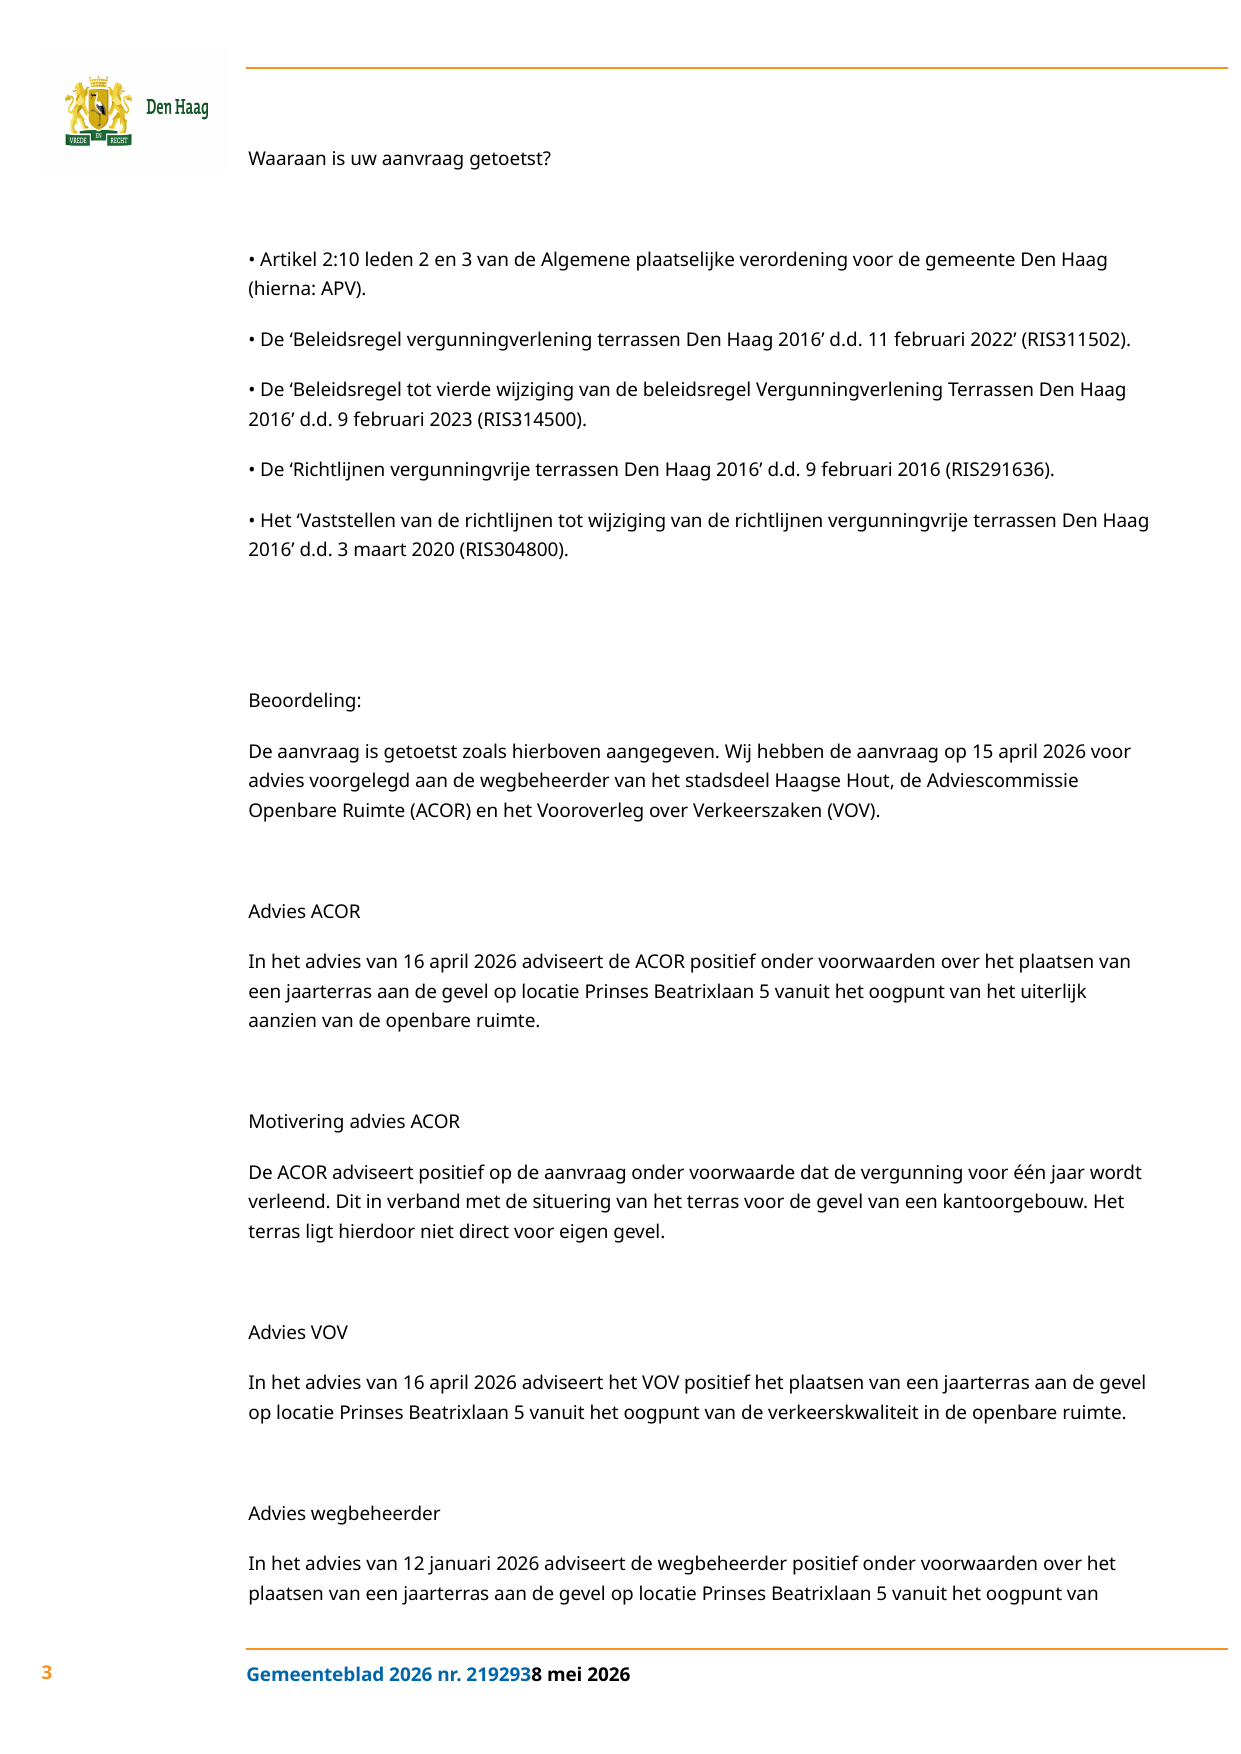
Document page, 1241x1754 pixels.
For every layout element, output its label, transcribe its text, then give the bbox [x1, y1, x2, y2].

text • De ‘Beleidsregel vergunningverlening terrassen Den Haag 2016’ d.d. 11 februari 2022’ (RIS311502). [248, 326, 1152, 352]
text Advies VOV [248, 1319, 1152, 1345]
text • De ‘Beleidsregel tot vierde wijziging van de beleidsregel Vergunningverlening Terrassen Den Haag 2016’ d.d. 9 februari 2023 (RIS314500). [248, 376, 1152, 432]
text De ACOR adviseert positief op de aanvraag onder voorwaarde dat de vergunning voor één jaar wordt verleend. Dit in verband met de situering van het terras voor de gevel van een kantoorgebouw. Het terras ligt hierdoor niet direct voor eigen gevel. [248, 1159, 1152, 1244]
text • Het ‘Vaststellen van de richtlijnen tot wijziging van de richtlijnen vergunningvrije terrassen Den Haag 2016’ d.d. 3 maart 2020 (RIS304800). [248, 507, 1152, 562]
text In het advies van 12 januari 2026 adviseert de wegbeheerder positief onder voorwaarden over het plaatsen van een jaarterras aan de gevel op locatie Prinses Beatrixlaan 5 vanuit het oogpunt van [248, 1550, 1152, 1606]
text Advies ACOR [248, 898, 1152, 924]
text De aanvraag is getoetst zoals hierboven aangegeven. Wij hebben de aanvraag op 15 april 2026 voor advies voorgelegd aan de wegbeheerder van het stadsdeel Haagse Hout, de Adviescommissie Openbare Ruimte (ACOR) en het Vooroverleg over Verkeerszaken (VOV). [248, 738, 1152, 823]
text In het advies van 16 april 2026 adviseert de ACOR positief onder voorwaarden over het plaatsen van een jaarterras aan de gevel op locatie Prinses Beatrixlaan 5 vanuit het oogpunt van het uiterlijk aanzien van de openbare ruimte. [248, 948, 1152, 1033]
text • De ‘Richtlijnen vergunningvrije terrassen Den Haag 2016’ d.d. 9 februari 2016 (RIS291636). [248, 456, 1152, 482]
text In het advies van 16 april 2026 adviseert het VOV positief het plaatsen van een jaarterras aan de gevel op locatie Prinses Beatrixlaan 5 vanuit het oogpunt van de verkeerskwaliteit in de openbare ruimte. [248, 1369, 1152, 1425]
text Beoordeling: [248, 688, 1152, 713]
text • Artikel 2:10 leden 2 en 3 van de Algemene plaatselijke verordening voor de gemeente Den Haag (hierna: APV). [248, 246, 1152, 301]
picture [41, 47, 231, 172]
text Waaraan is uw aanvraag getoetst? [248, 145, 1152, 171]
text Motivering advies ACOR [248, 1108, 1152, 1134]
text Advies wegbeheerder [248, 1500, 1152, 1526]
